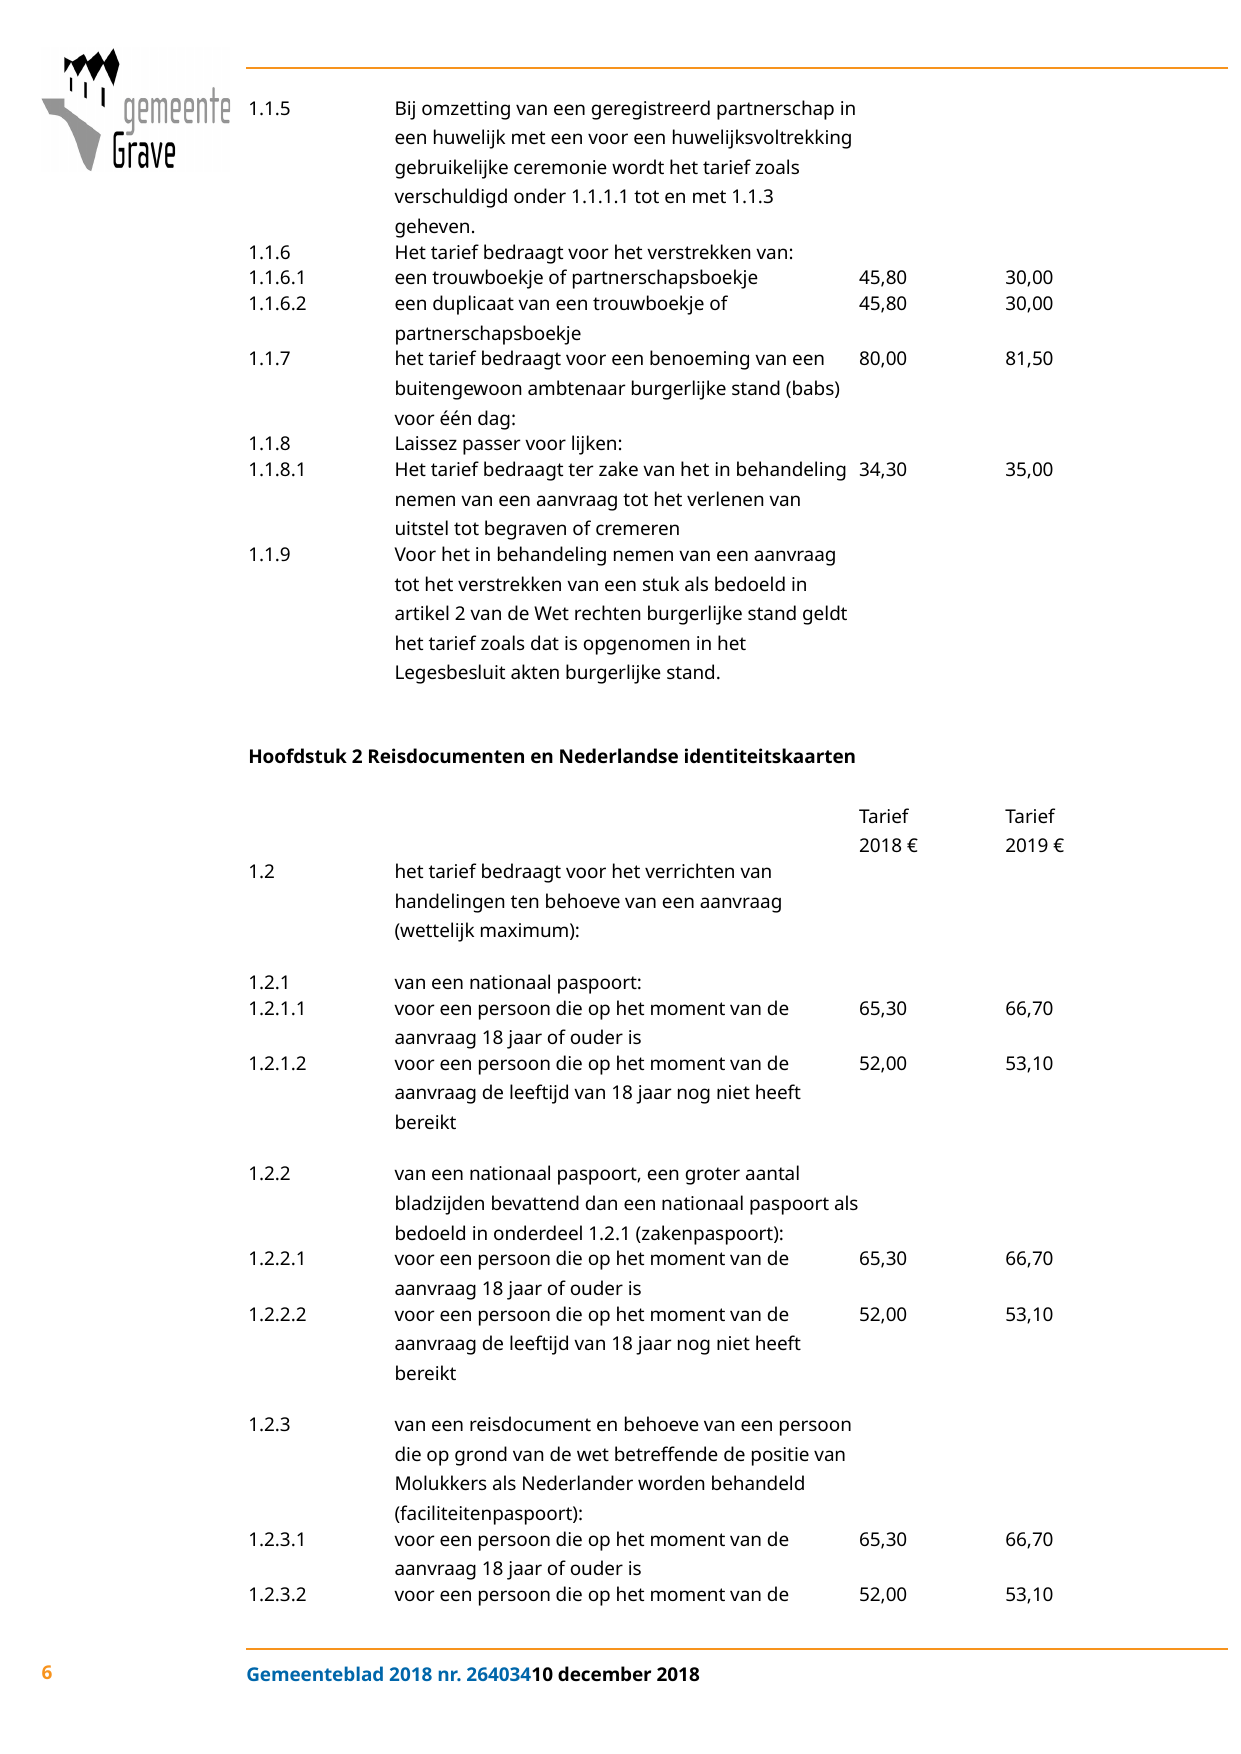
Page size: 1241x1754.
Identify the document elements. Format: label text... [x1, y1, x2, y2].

table_cell [394, 1135, 859, 1161]
table_cell [1005, 943, 1152, 969]
table_cell van een nationaal paspoort, een groter aantal bladzijden bevattend dan een nationaal paspoort als bedoeld in onderdeel 1.2.1 (zakenpaspoort): [394, 1161, 859, 1246]
table_cell [859, 685, 1005, 711]
table_cell 1.2.3 [248, 1411, 394, 1526]
table_cell 45,80 [859, 265, 1005, 290]
table_cell 52,00 [859, 1050, 1005, 1135]
table_cell voor een persoon die op het moment van de aanvraag de leeftijd van 18 jaar nog niet heeft bereikt [394, 1301, 859, 1386]
table_cell [1005, 1386, 1152, 1411]
table_cell Bij omzetting van een geregistreerd partnerschap in een huwelijk met een voor een huwelijksvoltrekking gebruikelijke ceremonie wordt het tarief zoals verschuldigd onder 1.1.1.1 tot en met 1.1.3 geheven. [394, 95, 859, 239]
table_cell van een nationaal paspoort: [394, 969, 859, 995]
table_cell [859, 95, 1005, 239]
table_cell het tarief bedraagt voor een benoeming van een buitengewoon ambtenaar burgerlijke stand (babs) voor één dag: [394, 346, 859, 431]
table_cell [859, 1161, 1005, 1246]
text Hoofdstuk 2 Reisdocumenten en Nederlandse identiteitskaarten [248, 744, 1152, 769]
table_cell [859, 969, 1005, 995]
table_cell 53,10 [1005, 1581, 1152, 1607]
table_cell [1005, 1161, 1152, 1246]
table_cell 66,70 [1005, 1526, 1152, 1581]
table_cell voor een persoon die op het moment van de aanvraag 18 jaar of ouder is [394, 1246, 859, 1301]
table_cell 30,00 [1005, 265, 1152, 290]
table_cell van een reisdocument en behoeve van een persoon die op grond van de wet betreffende de positie van Molukkers als Nederlander worden behandeld (faciliteitenpaspoort): [394, 1411, 859, 1526]
table_cell 52,00 [859, 1301, 1005, 1386]
table_cell [859, 1135, 1005, 1161]
table_cell 1.2.3.2 [248, 1581, 394, 1607]
table_cell [1005, 431, 1152, 456]
table_cell [1005, 95, 1152, 239]
table_header [394, 803, 859, 858]
table_cell 1.1.8 [248, 431, 394, 456]
table_cell 65,30 [859, 1246, 1005, 1301]
table_cell 45,80 [859, 290, 1005, 346]
table_cell [1005, 239, 1152, 264]
table_cell 53,10 [1005, 1050, 1152, 1135]
table_cell [859, 858, 1005, 943]
table_cell 1.2.3.1 [248, 1526, 394, 1581]
table_cell [1005, 969, 1152, 995]
table_cell 1.1.7 [248, 346, 394, 431]
table_cell [248, 943, 394, 969]
table_cell 81,50 [1005, 346, 1152, 431]
table_cell Het tarief bedraagt ter zake van het in behandeling nemen van een aanvraag tot het verlenen van uitstel tot begraven of cremeren [394, 456, 859, 541]
table_cell voor een persoon die op het moment van de aanvraag 18 jaar of ouder is [394, 1526, 859, 1581]
table_cell [859, 1386, 1005, 1411]
table_cell 65,30 [859, 995, 1005, 1050]
table_cell [394, 943, 859, 969]
table_cell 35,00 [1005, 456, 1152, 541]
table_cell 65,30 [859, 1526, 1005, 1581]
table_cell Voor het in behandeling nemen van een aanvraag tot het verstrekken van een stuk als bedoeld in artikel 2 van de Wet rechten burgerlijke stand geldt het tarief zoals dat is opgenomen in het Legesbesluit akten burgerlijke stand. [394, 541, 859, 685]
table_cell 1.2.2.1 [248, 1246, 394, 1301]
table_cell 1.1.6.2 [248, 290, 394, 346]
table_cell [859, 1411, 1005, 1526]
table_cell Laissez passer voor lijken: [394, 431, 859, 456]
table_header [248, 803, 394, 858]
table_cell het tarief bedraagt voor het verrichten van handelingen ten behoeve van een aanvraag (wettelijk maximum): [394, 858, 859, 943]
table_cell [1005, 685, 1152, 711]
table_cell 53,10 [1005, 1301, 1152, 1386]
table_cell een trouwboekje of partnerschapsboekje [394, 265, 859, 290]
table_cell [1005, 541, 1152, 685]
table_cell Het tarief bedraagt voor het verstrekken van: [394, 239, 859, 264]
table_cell [1005, 1135, 1152, 1161]
table_cell 1.1.6 [248, 239, 394, 264]
table_cell 1.1.6.1 [248, 265, 394, 290]
table_cell [248, 1135, 394, 1161]
table_cell [394, 1386, 859, 1411]
table_cell [248, 685, 394, 711]
table_cell [859, 943, 1005, 969]
table_cell 1.2 [248, 858, 394, 943]
table_cell 80,00 [859, 346, 1005, 431]
picture [41, 47, 231, 172]
table_cell 52,00 [859, 1581, 1005, 1607]
table_cell [248, 1386, 394, 1411]
table_cell 1.2.2 [248, 1161, 394, 1246]
table_header Tarief 2019 € [1005, 803, 1152, 858]
table_cell [1005, 858, 1152, 943]
table_cell 1.2.1 [248, 969, 394, 995]
table_cell voor een persoon die op het moment van de [394, 1581, 859, 1607]
table_cell [1005, 1411, 1152, 1526]
table_cell 30,00 [1005, 290, 1152, 346]
table_cell 34,30 [859, 456, 1005, 541]
table_cell een duplicaat van een trouwboekje of partnerschapsboekje [394, 290, 859, 346]
table_cell 1.2.1.2 [248, 1050, 394, 1135]
table_cell [859, 431, 1005, 456]
table_cell 66,70 [1005, 1246, 1152, 1301]
table_cell 66,70 [1005, 995, 1152, 1050]
table_cell 1.1.8.1 [248, 456, 394, 541]
table_cell voor een persoon die op het moment van de aanvraag 18 jaar of ouder is [394, 995, 859, 1050]
table_cell [394, 685, 859, 711]
table_cell 1.1.5 [248, 95, 394, 239]
table_cell 1.2.2.2 [248, 1301, 394, 1386]
table_cell 1.2.1.1 [248, 995, 394, 1050]
table_cell [859, 541, 1005, 685]
table_header Tarief 2018 € [859, 803, 1005, 858]
table_cell [859, 239, 1005, 264]
table_cell 1.1.9 [248, 541, 394, 685]
table_cell voor een persoon die op het moment van de aanvraag de leeftijd van 18 jaar nog niet heeft bereikt [394, 1050, 859, 1135]
